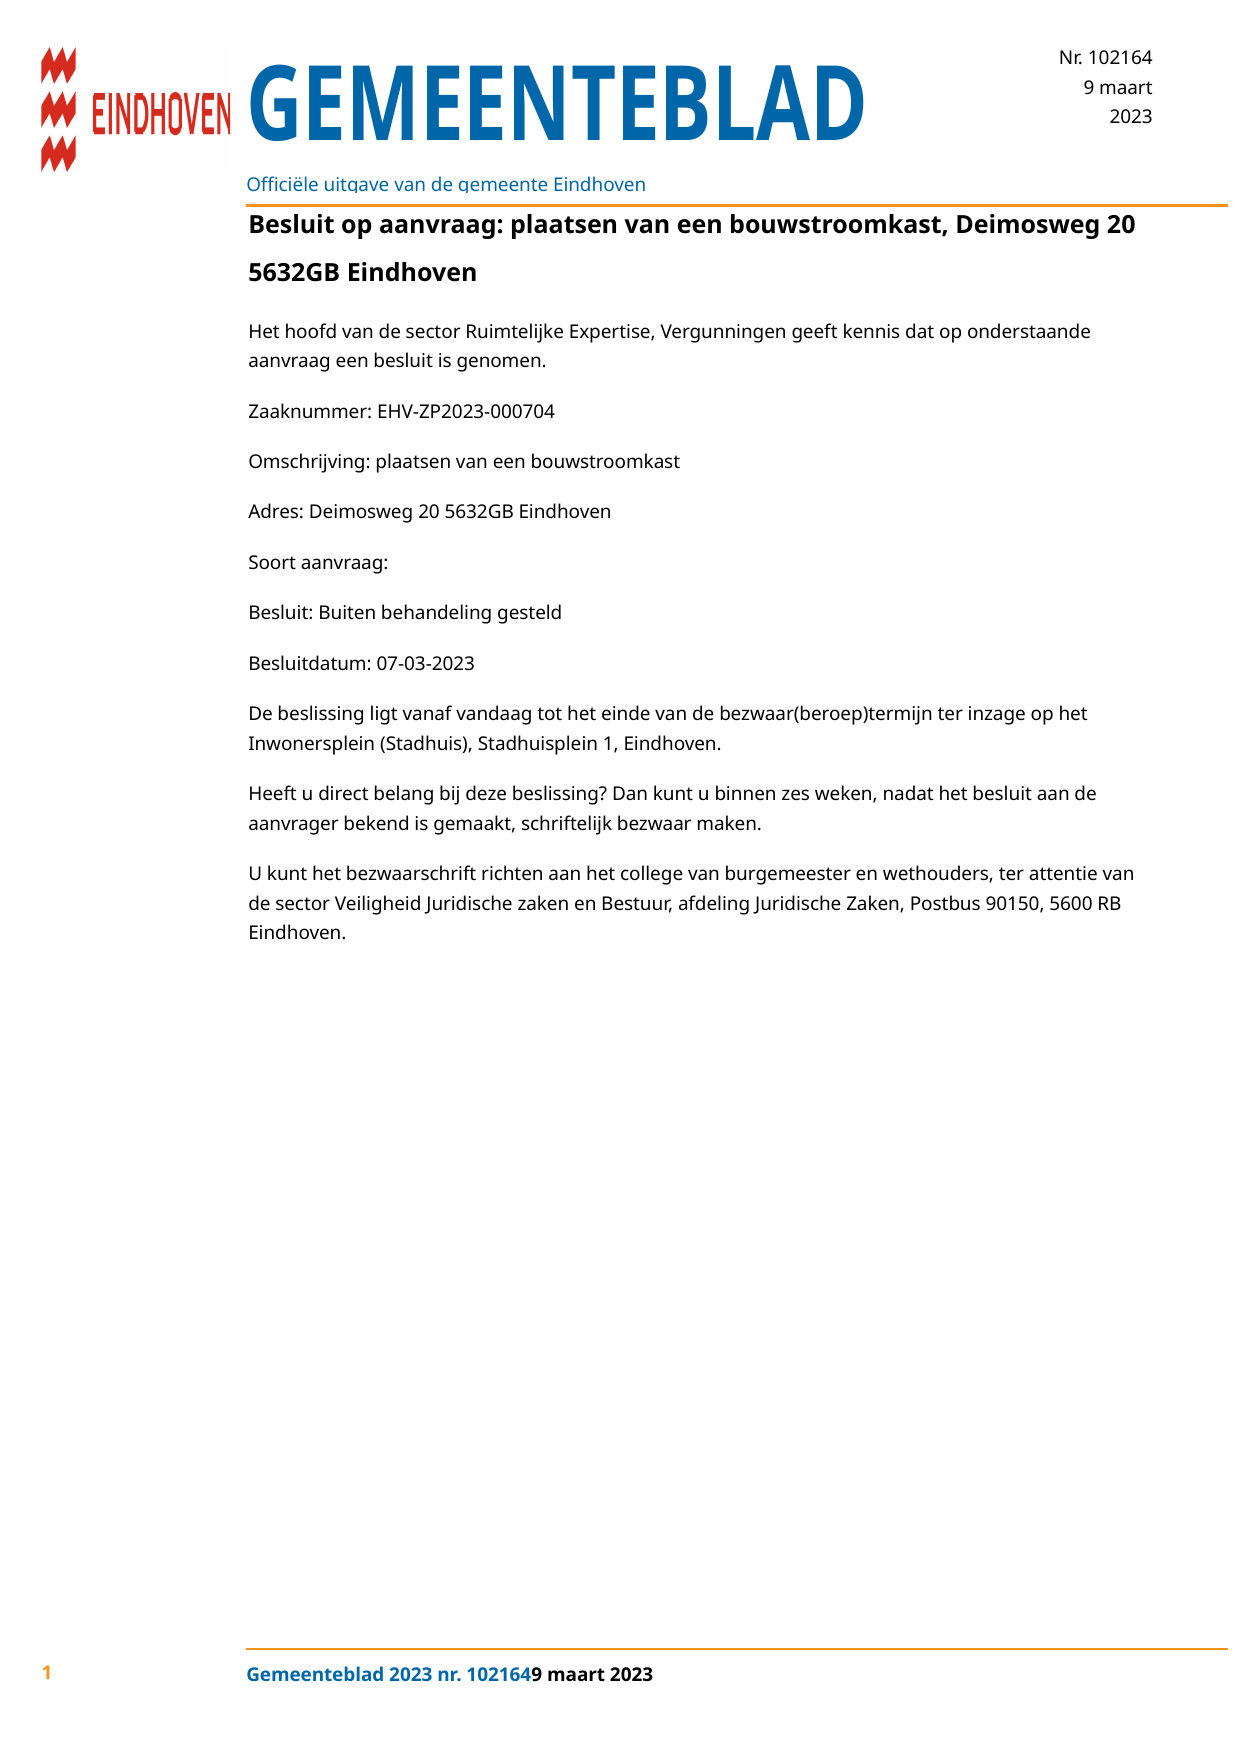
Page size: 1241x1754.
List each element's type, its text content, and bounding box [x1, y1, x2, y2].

text Heeft u direct belang bij deze beslissing? Dan kunt u binnen zes weken, nadat het besluit aan de aanvrager bekend is gemaakt, schriftelijk bezwaar maken. [248, 780, 1152, 836]
text Omschrijving: plaatsen van een bouwstroomkast [248, 448, 1152, 474]
text Besluit: Buiten behandeling gesteld [248, 599, 1152, 625]
text Besluitdatum: 07-03-2023 [248, 650, 1152, 676]
text Soort aanvraag: [248, 549, 1152, 575]
text Besluit op aanvraag: plaatsen van een bouwstroomkast, Deimosweg 20 5632GB Eindhoven [248, 207, 1152, 288]
text Adres: Deimosweg 20 5632GB Eindhoven [248, 499, 1152, 524]
picture [41, 47, 231, 172]
text De beslissing ligt vanaf vandaag tot het einde van de bezwaar(beroep)termijn ter inzage op het Inwonersplein (Stadhuis), Stadhuisplein 1, Eindhoven. [248, 700, 1152, 756]
text U kunt het bezwaarschrift richten aan het college van burgemeester en wethouders, ter attentie van de sector Veiligheid Juridische zaken en Bestuur, afdeling Juridische Zaken, Postbus 90150, 5600 RB Eindhoven. [248, 860, 1152, 945]
text Het hoofd van de sector Ruimtelijke Expertise, Vergunningen geeft kennis dat op onderstaande aanvraag een besluit is genomen. [248, 318, 1152, 373]
text Zaaknummer: EHV-ZP2023-000704 [248, 398, 1152, 424]
